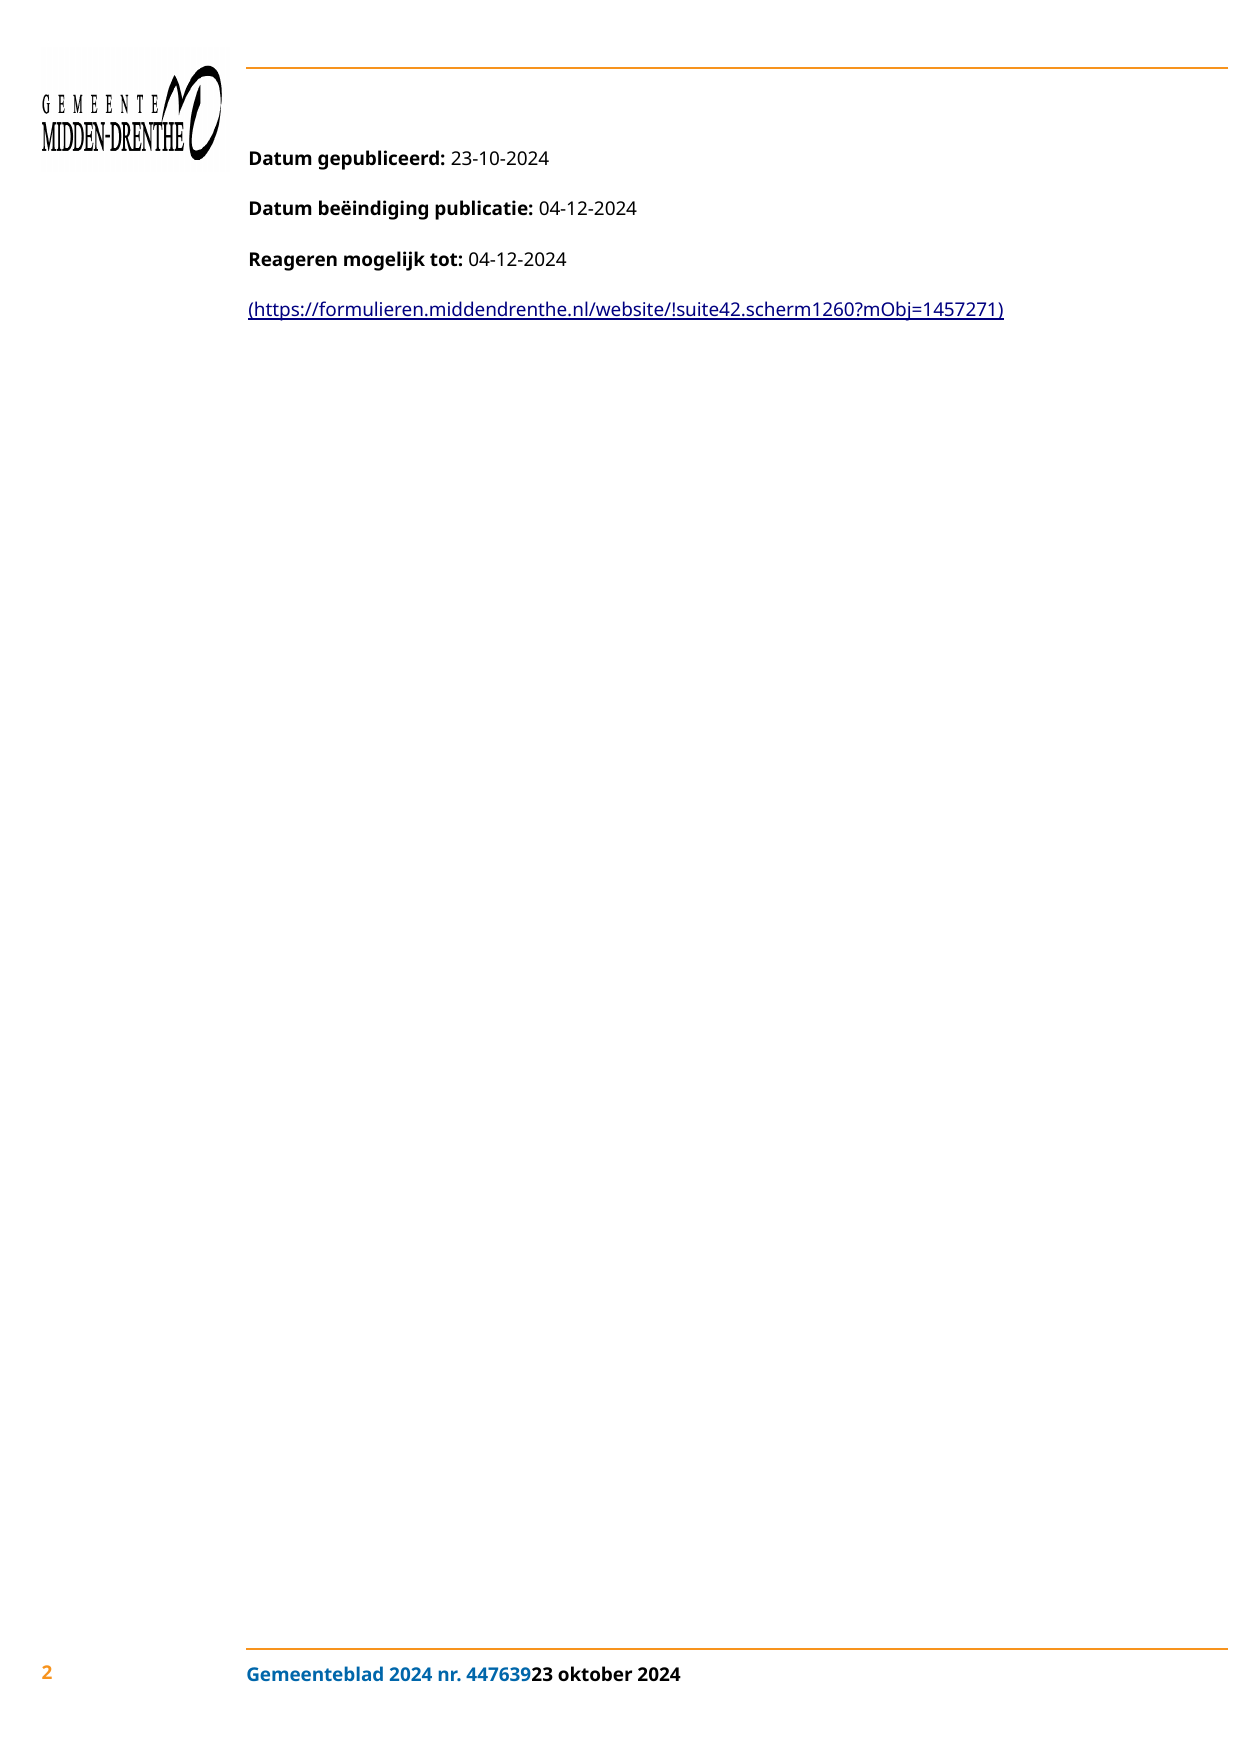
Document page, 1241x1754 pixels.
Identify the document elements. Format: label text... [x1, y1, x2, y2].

text Datum beëindiging publicatie: 04-12-2024 [248, 196, 1152, 221]
text Reageren mogelijk tot: 04-12-2024 [248, 246, 1152, 272]
picture [41, 47, 231, 172]
text (https://formulieren.middendrenthe.nl/website/!suite42.scherm1260?mObj=1457271) [248, 296, 1152, 322]
text Datum gepubliceerd: 23-10-2024 [248, 145, 1152, 171]
